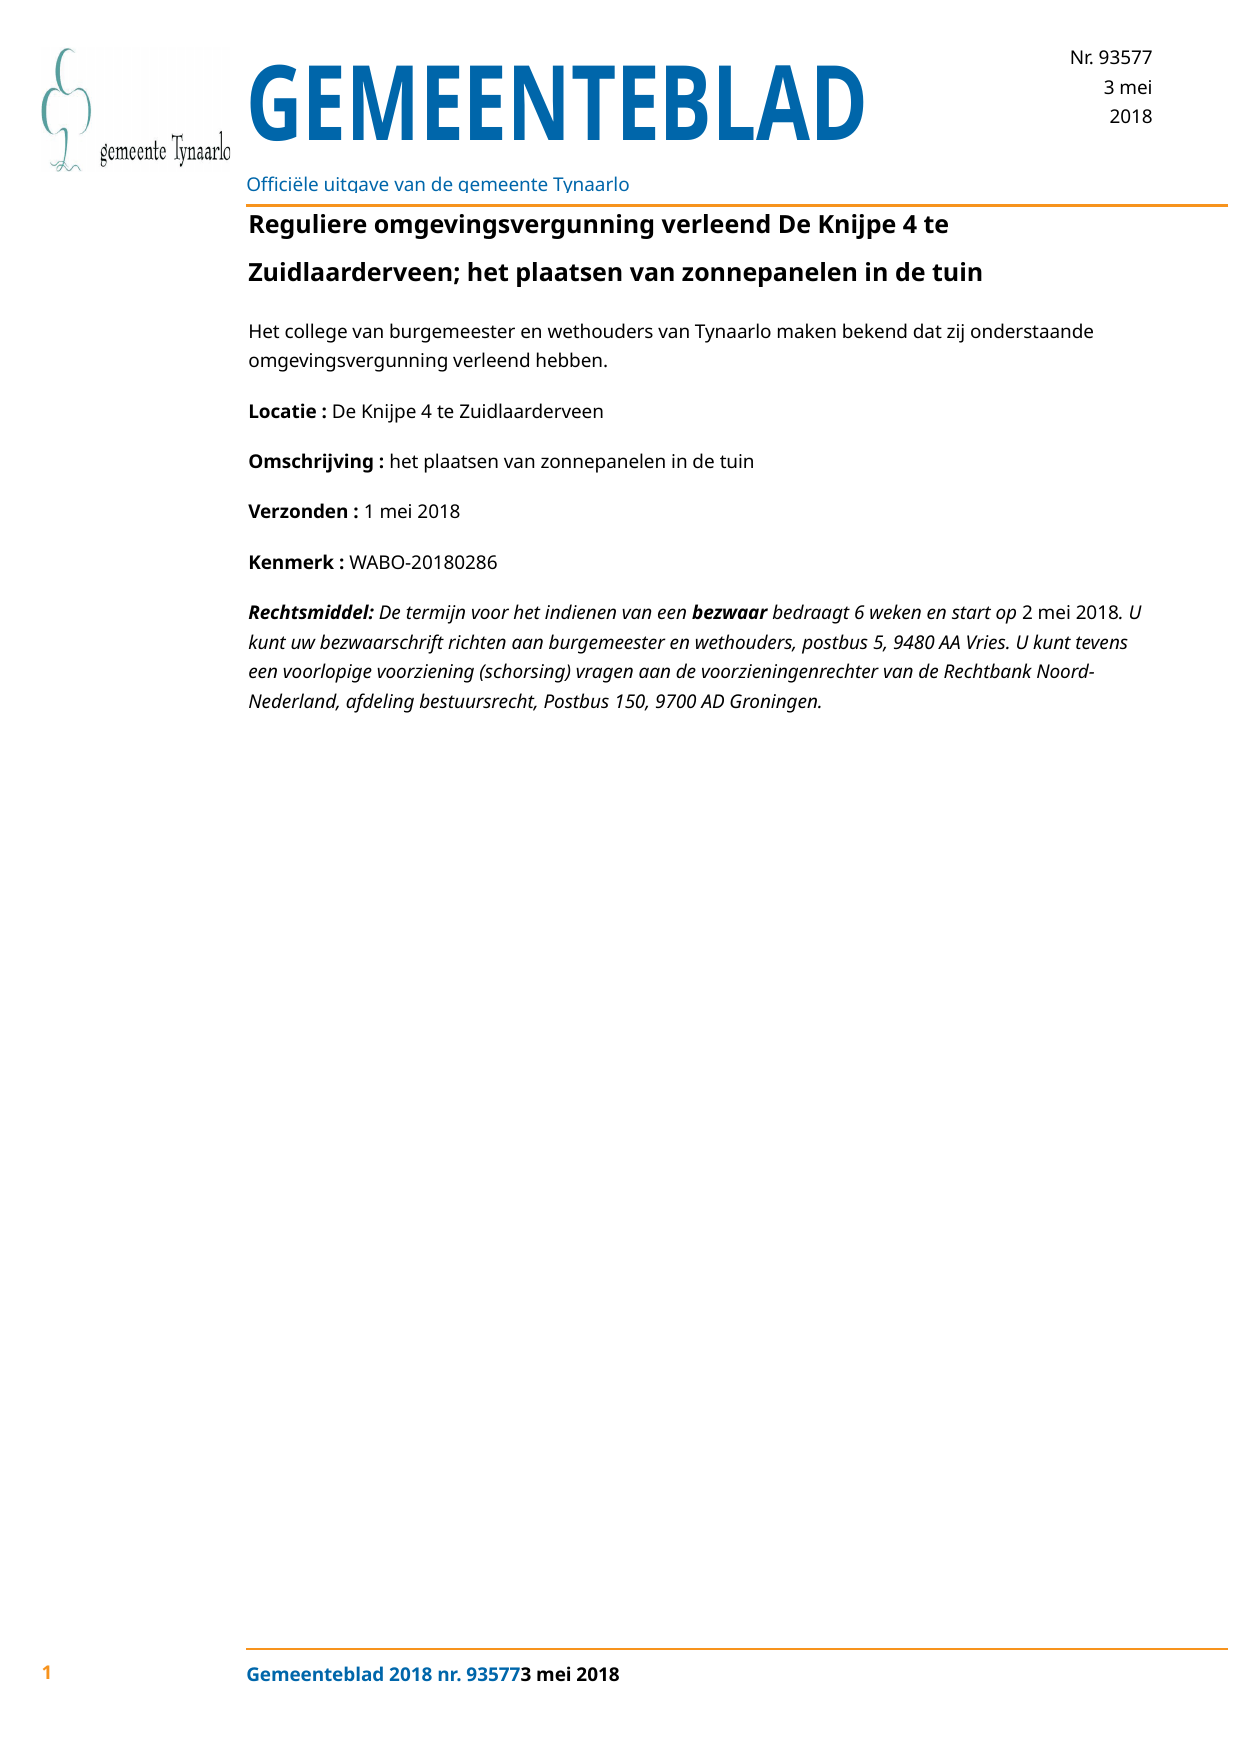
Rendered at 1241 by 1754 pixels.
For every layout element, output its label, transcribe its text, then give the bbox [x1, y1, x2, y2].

text Omschrijving : het plaatsen van zonnepanelen in de tuin [248, 448, 1152, 474]
picture [41, 47, 231, 172]
text Kenmerk : WABO-20180286 [248, 549, 1152, 575]
text Rechtsmiddel: De termijn voor het indienen van een bezwaar bedraagt 6 weken en start op 2 mei 2018. U kunt uw bezwaarschrift richten aan burgemeester en wethouders, postbus 5, 9480 AA Vries. U kunt tevens een voorlopige voorziening (schorsing) vragen aan de voorzieningenrechter van de Rechtbank Noord-Nederland, afdeling bestuursrecht, Postbus 150, 9700 AD Groningen. [248, 599, 1152, 714]
text Verzonden : 1 mei 2018 [248, 499, 1152, 524]
text Het college van burgemeester en wethouders van Tynaarlo maken bekend dat zij onderstaande omgevingsvergunning verleend hebben. [248, 318, 1152, 373]
text Reguliere omgevingsvergunning verleend De Knijpe 4 te Zuidlaarderveen; het plaatsen van zonnepanelen in de tuin [248, 207, 1152, 288]
text Locatie : De Knijpe 4 te Zuidlaarderveen [248, 398, 1152, 424]
